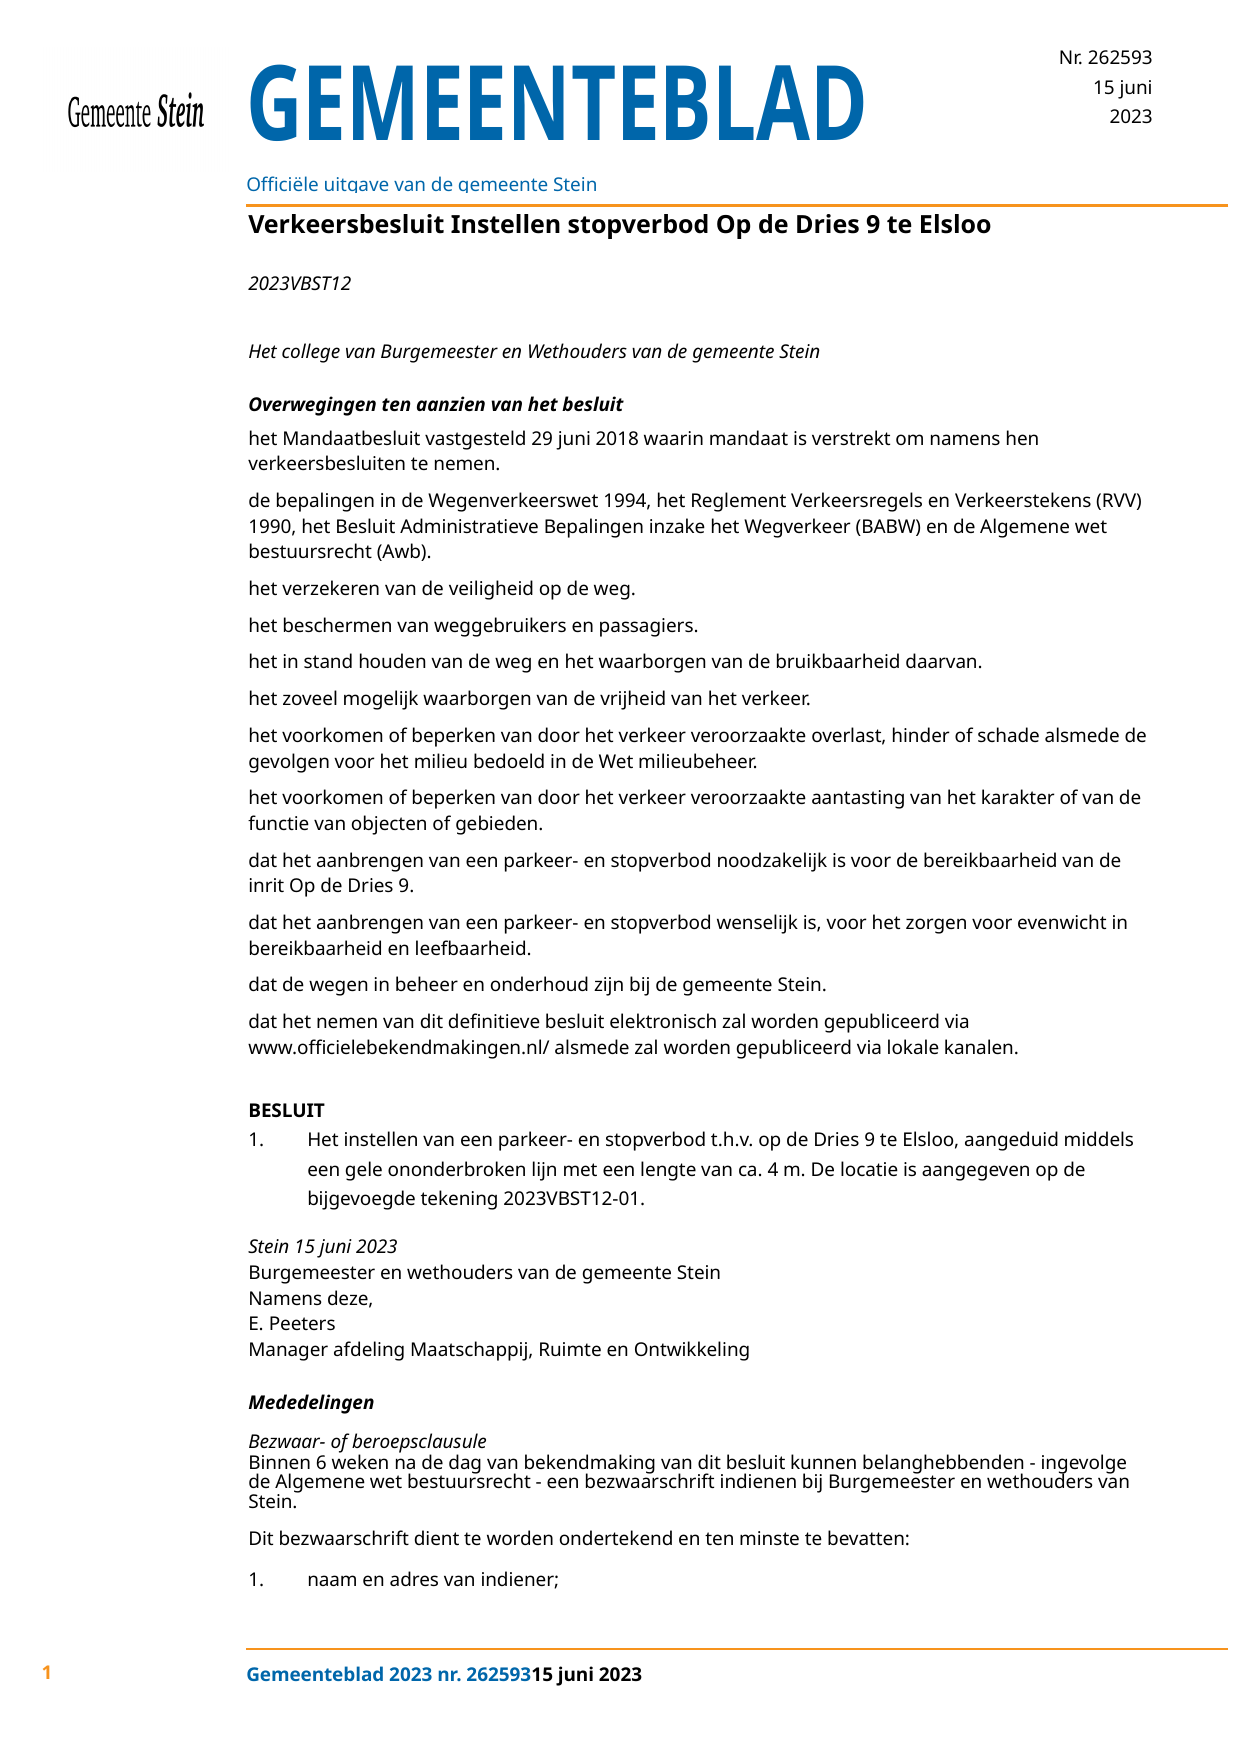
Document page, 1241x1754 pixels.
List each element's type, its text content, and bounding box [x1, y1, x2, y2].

text dat het nemen van dit definitieve besluit elektronisch zal worden gepubliceerd via www.officielebekendmakingen.nl/ alsmede zal worden gepubliceerd via lokale kanalen. [248, 1008, 1152, 1060]
text BESLUIT [248, 1097, 1152, 1122]
text het voorkomen of beperken van door het verkeer veroorzaakte overlast, hinder of schade alsmede de gevolgen voor het milieu bedoeld in de Wet milieubeheer. [248, 722, 1152, 773]
text het voorkomen of beperken van door het verkeer veroorzaakte aantasting van het karakter of van de functie van objecten of gebieden. [248, 784, 1152, 836]
text dat de wegen in beheer en onderhoud zijn bij de gemeente Stein. [248, 972, 1152, 997]
text Namens deze, [248, 1285, 1152, 1311]
text het beschermen van weggebruikers en passagiers. [248, 612, 1152, 638]
text Manager afdeling Maatschappij, Ruimte en Ontwikkeling [248, 1336, 1152, 1362]
picture [41, 47, 231, 172]
text de bepalingen in de Wegenverkeerswet 1994, het Reglement Verkeersregels en Verkeerstekens (RVV) 1990, het Besluit Administratieve Bepalingen inzake het Wegverkeer (BABW) en de Algemene wet bestuursrecht (Awb). [248, 487, 1152, 564]
text Overwegingen ten aanzien van het besluit [248, 391, 1152, 417]
list Het instellen van een parkeer- en stopverbod t.h.v. op de Dries 9 te Elsloo, aangeduid middels een gele ononderbroken lijn met een lengte van ca. 4 m. De locatie is aangegeven op de bijgevoegde tekening 2023VBST12-01. [248, 1126, 1152, 1211]
text E. Peeters [248, 1311, 1152, 1336]
text Burgemeester en wethouders van de gemeente Stein [248, 1259, 1152, 1285]
text Het college van Burgemeester en Wethouders van de gemeente Stein [248, 338, 1152, 364]
text Mededelingen [248, 1389, 1152, 1415]
text Verkeersbesluit Instellen stopverbod Op de Dries 9 te Elsloo [248, 207, 1152, 241]
text Binnen 6 weken na de dag van bekendmaking van dit besluit kunnen belanghebbenden - ingevolge de Algemene wet bestuursrecht - een bezwaarschrift indienen bij Burgemeester en wethouders van Stein. [248, 1454, 1152, 1512]
text 2023VBST12 [248, 270, 1152, 296]
text het in stand houden van de weg en het waarborgen van de bruikbaarheid daarvan. [248, 649, 1152, 674]
text het Mandaatbesluit vastgesteld 29 juni 2018 waarin mandaat is verstrekt om namens hen verkeersbesluiten te nemen. [248, 425, 1152, 476]
text Stein 15 juni 2023 [248, 1233, 1152, 1259]
text Bezwaar- of beroepsclausule [248, 1428, 1152, 1454]
text dat het aanbrengen van een parkeer- en stopverbod wenselijk is, voor het zorgen voor evenwicht in bereikbaarheid en leefbaarheid. [248, 909, 1152, 961]
text Dit bezwaarschrift dient te worden ondertekend en ten minste te bevatten: [248, 1530, 1152, 1549]
text het verzekeren van de veiligheid op de weg. [248, 575, 1152, 601]
text dat het aanbrengen van een parkeer- en stopverbod noodzakelijk is voor de bereikbaarheid van de inrit Op de Dries 9. [248, 847, 1152, 898]
text het zoveel mogelijk waarborgen van de vrijheid van het verkeer. [248, 685, 1152, 711]
list naam en adres van indiener; [248, 1567, 1152, 1592]
